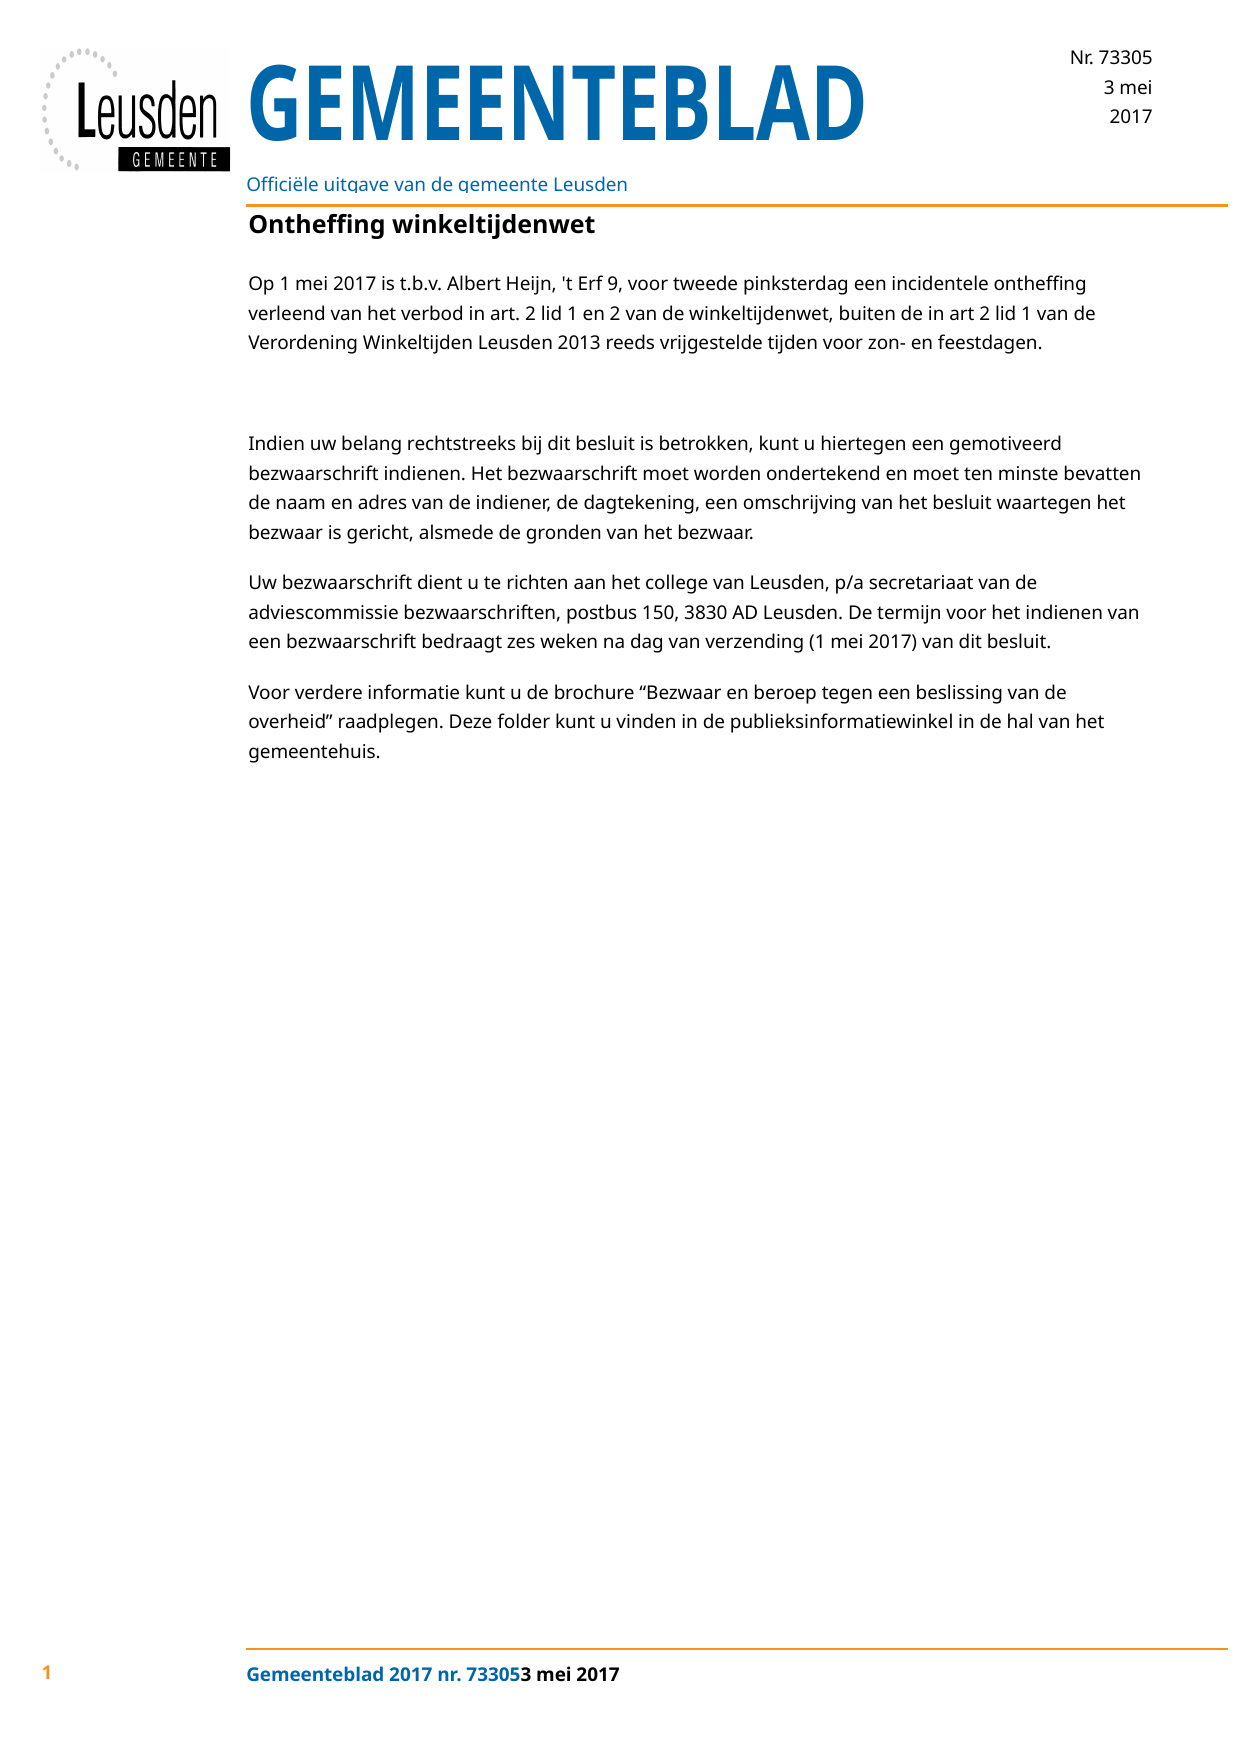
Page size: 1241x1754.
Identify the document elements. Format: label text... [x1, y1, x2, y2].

text Voor verdere informatie kunt u de brochure “Bezwaar en beroep tegen een beslissing van de overheid” raadplegen. Deze folder kunt u vinden in de publieksinformatiewinkel in de hal van het gemeentehuis. [248, 679, 1152, 764]
text Uw bezwaarschrift dient u te richten aan het college van Leusden, p/a secretariaat van de adviescommissie bezwaarschriften, postbus 150, 3830 AD Leusden. De termijn voor het indienen van een bezwaarschrift bedraagt zes weken na dag van verzending (1 mei 2017) van dit besluit. [248, 569, 1152, 654]
text Indien uw belang rechtstreeks bij dit besluit is betrokken, kunt u hiertegen een gemotiveerd bezwaarschrift indienen. Het bezwaarschrift moet worden ondertekend en moet ten minste bevatten de naam en adres van de indiener, de dagtekening, een omschrijving van het besluit waartegen het bezwaar is gericht, alsmede de gronden van het bezwaar. [248, 430, 1152, 545]
picture [41, 47, 231, 172]
text Ontheffing winkeltijdenwet [248, 207, 1152, 241]
text Op 1 mei 2017 is t.b.v. Albert Heijn, 't Erf 9, voor tweede pinksterdag een incidentele ontheffing verleend van het verbod in art. 2 lid 1 en 2 van de winkeltijdenwet, buiten de in art 2 lid 1 van de Verordening Winkeltijden Leusden 2013 reeds vrijgestelde tijden voor zon- en feestdagen. [248, 270, 1152, 355]
